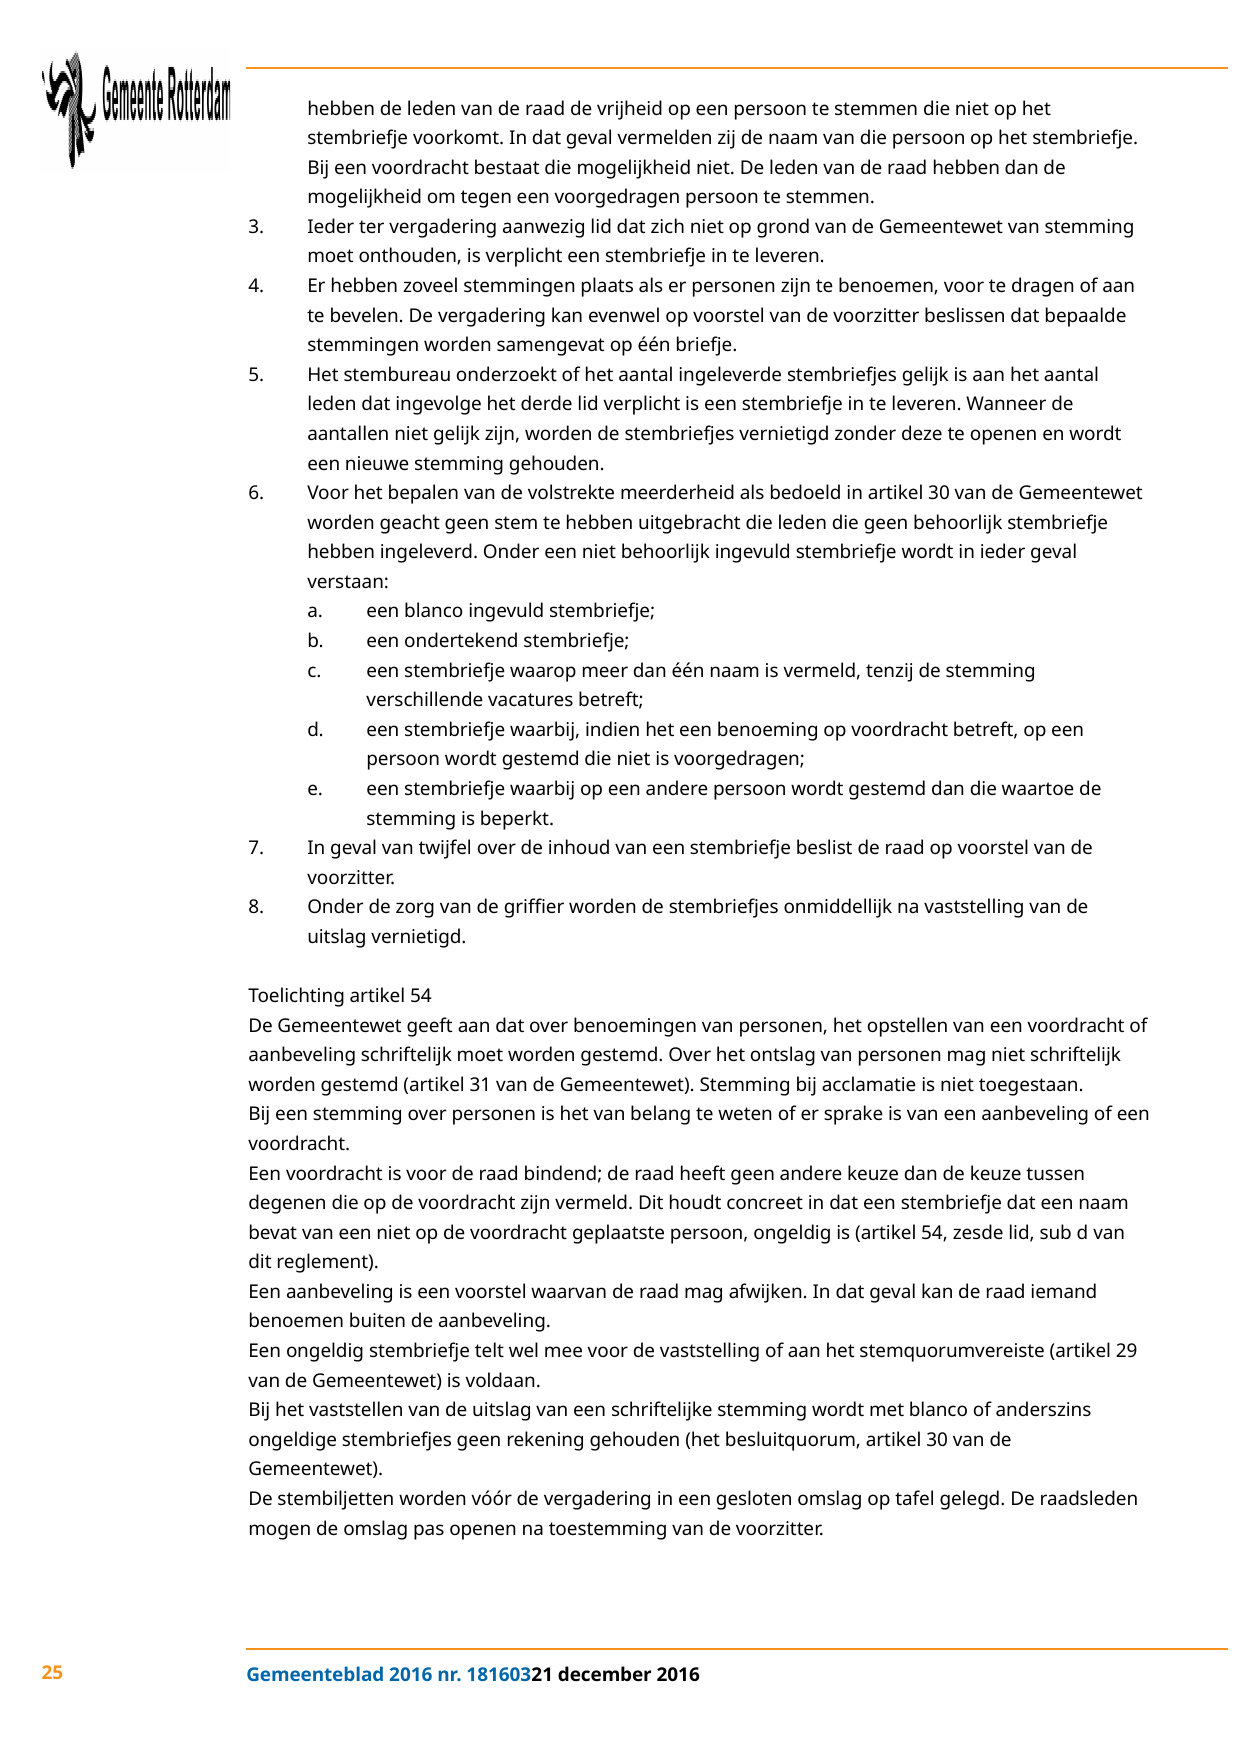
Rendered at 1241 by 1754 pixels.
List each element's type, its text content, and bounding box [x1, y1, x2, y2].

list Voor het bepalen van de volstrekte meerderheid als bedoeld in artikel 30 van de Gemeentewet worden geacht geen stem te hebben uitgebracht die leden die geen behoorlijk stembriefje hebben ingeleverd. Onder een niet behoorlijk ingevuld stembriefje wordt in ieder geval verstaan: [248, 479, 1152, 594]
list Onder de zorg van de griffier worden de stembriefjes onmiddellijk na vaststelling van de uitslag vernietigd. [248, 893, 1152, 949]
list hebben de leden van de raad de vrijheid op een persoon te stemmen die niet op het stembriefje voorkomt. In dat geval vermelden zij de naam van die persoon op het stembriefje. Bij een voordracht bestaat die mogelijkheid niet. De leden van de raad hebben dan de mogelijkheid om tegen een voorgedragen persoon te stemmen. [248, 95, 1152, 209]
list een stembriefje waarbij op een andere persoon wordt gestemd dan die waartoe de stemming is beperkt. [307, 775, 1152, 831]
text Een aanbeveling is een voorstel waarvan de raad mag afwijken. In dat geval kan de raad iemand benoemen buiten de aanbeveling. [248, 1278, 1152, 1333]
text Een voordracht is voor de raad bindend; de raad heeft geen andere keuze dan de keuze tussen degenen die op de voordracht zijn vermeld. Dit houdt concreet in dat een stembriefje dat een naam bevat van een niet op de voordracht geplaatste persoon, ongeldig is (artikel 54, zesde lid, sub d van dit reglement). [248, 1160, 1152, 1274]
text Een ongeldig stembriefje telt wel mee voor de vaststelling of aan het stemquorumvereiste (artikel 29 van de Gemeentewet) is voldaan. [248, 1337, 1152, 1393]
text Bij een stemming over personen is het van belang te weten of er sprake is van een aanbeveling of een voordracht. [248, 1101, 1152, 1156]
list Er hebben zoveel stemmingen plaats als er personen zijn te benoemen, voor te dragen of aan te bevelen. De vergadering kan evenwel op voorstel van de voorzitter beslissen dat bepaalde stemmingen worden samengevat op één briefje. [248, 272, 1152, 357]
text De stembiljetten worden vóór de vergadering in een gesloten omslag op tafel gelegd. De raadsleden mogen de omslag pas openen na toestemming van de voorzitter. [248, 1485, 1152, 1541]
text De Gemeentewet geeft aan dat over benoemingen van personen, het opstellen van een voordracht of aanbeveling schriftelijk moet worden gestemd. Over het ontslag van personen mag niet schriftelijk worden gestemd (artikel 31 van de Gemeentewet). Stemming bij acclamatie is niet toegestaan. [248, 1012, 1152, 1097]
list een blanco ingevuld stembriefje; [307, 598, 1152, 623]
list Ieder ter vergadering aanwezig lid dat zich niet op grond van de Gemeentewet van stemming moet onthouden, is verplicht een stembriefje in te leveren. [248, 213, 1152, 268]
list In geval van twijfel over de inhoud van een stembriefje beslist de raad op voorstel van de voorzitter. [248, 834, 1152, 890]
text Bij het vaststellen van de uitslag van een schriftelijke stemming wordt met blanco of anderszins ongeldige stembriefjes geen rekening gehouden (het besluitquorum, artikel 30 van de Gemeentewet). [248, 1396, 1152, 1481]
list Het stembureau onderzoekt of het aantal ingeleverde stembriefjes gelijk is aan het aantal leden dat ingevolge het derde lid verplicht is een stembriefje in te leveren. Wanneer de aantallen niet gelijk zijn, worden de stembriefjes vernietigd zonder deze te openen en wordt een nieuwe stemming gehouden. [248, 361, 1152, 476]
picture [41, 47, 231, 172]
list een stembriefje waarbij, indien het een benoeming op voordracht betreft, op een persoon wordt gestemd die niet is voorgedragen; [307, 716, 1152, 771]
list een stembriefje waarop meer dan één naam is vermeld, tenzij de stemming verschillende vacatures betreft; [307, 657, 1152, 712]
list een ondertekend stembriefje; [307, 627, 1152, 653]
text Toelichting artikel 54 [248, 982, 1152, 1008]
